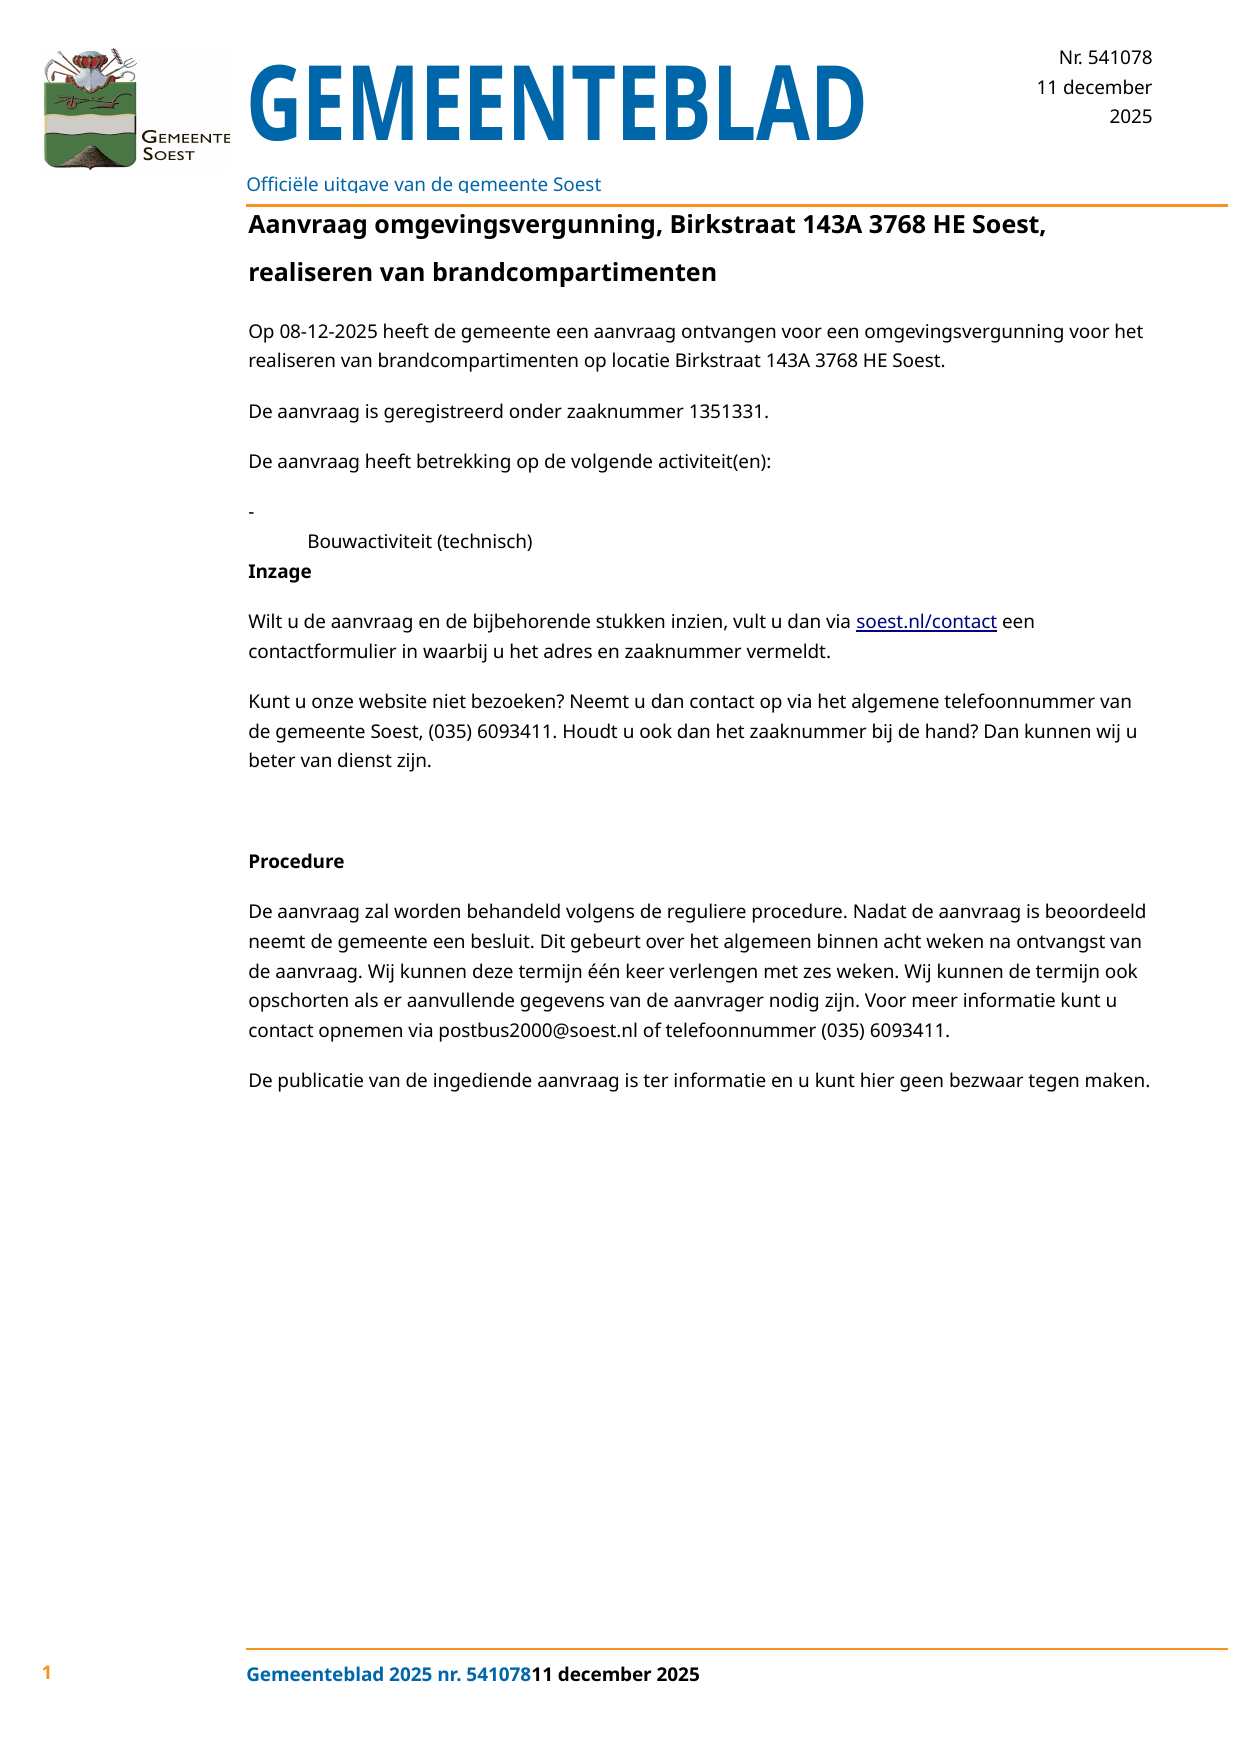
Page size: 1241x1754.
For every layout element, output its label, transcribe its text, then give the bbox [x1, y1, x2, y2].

text De aanvraag is geregistreerd onder zaaknummer 1351331. [248, 398, 1152, 424]
text Procedure [248, 848, 1152, 874]
list Bouwactiviteit (technisch) [248, 528, 1152, 554]
text Aanvraag omgevingsvergunning, Birkstraat 143A 3768 HE Soest, realiseren van brandcompartimenten [248, 207, 1152, 288]
text De aanvraag heeft betrekking op de volgende activiteit(en): [248, 448, 1152, 474]
text Inzage [248, 558, 1152, 584]
text De publicatie van de ingediende aanvraag is ter informatie en u kunt hier geen bezwaar tegen maken. [248, 1067, 1152, 1093]
text Op 08-12-2025 heeft de gemeente een aanvraag ontvangen voor een omgevingsvergunning voor het realiseren van brandcompartimenten op locatie Birkstraat 143A 3768 HE Soest. [248, 318, 1152, 373]
text De aanvraag zal worden behandeld volgens de reguliere procedure. Nadat de aanvraag is beoordeeld neemt de gemeente een besluit. Dit gebeurt over het algemeen binnen acht weken na ontvangst van de aanvraag. Wij kunnen deze termijn één keer verlengen met zes weken. Wij kunnen de termijn ook opschorten als er aanvullende gegevens van de aanvrager nodig zijn. Voor meer informatie kunt u contact opnemen via postbus2000@soest.nl of telefoonnummer (035) 6093411. [248, 899, 1152, 1043]
picture [41, 47, 231, 172]
text Kunt u onze website niet bezoeken? Neemt u dan contact op via het algemene telefoonnummer van de gemeente Soest, (035) 6093411. Houdt u ook dan het zaaknummer bij de hand? Dan kunnen wij u beter van dienst zijn. [248, 688, 1152, 773]
text Wilt u de aanvraag en de bijbehorende stukken inzien, vult u dan via soest.nl/contact een contactformulier in waarbij u het adres en zaaknummer vermeldt. [248, 608, 1152, 664]
